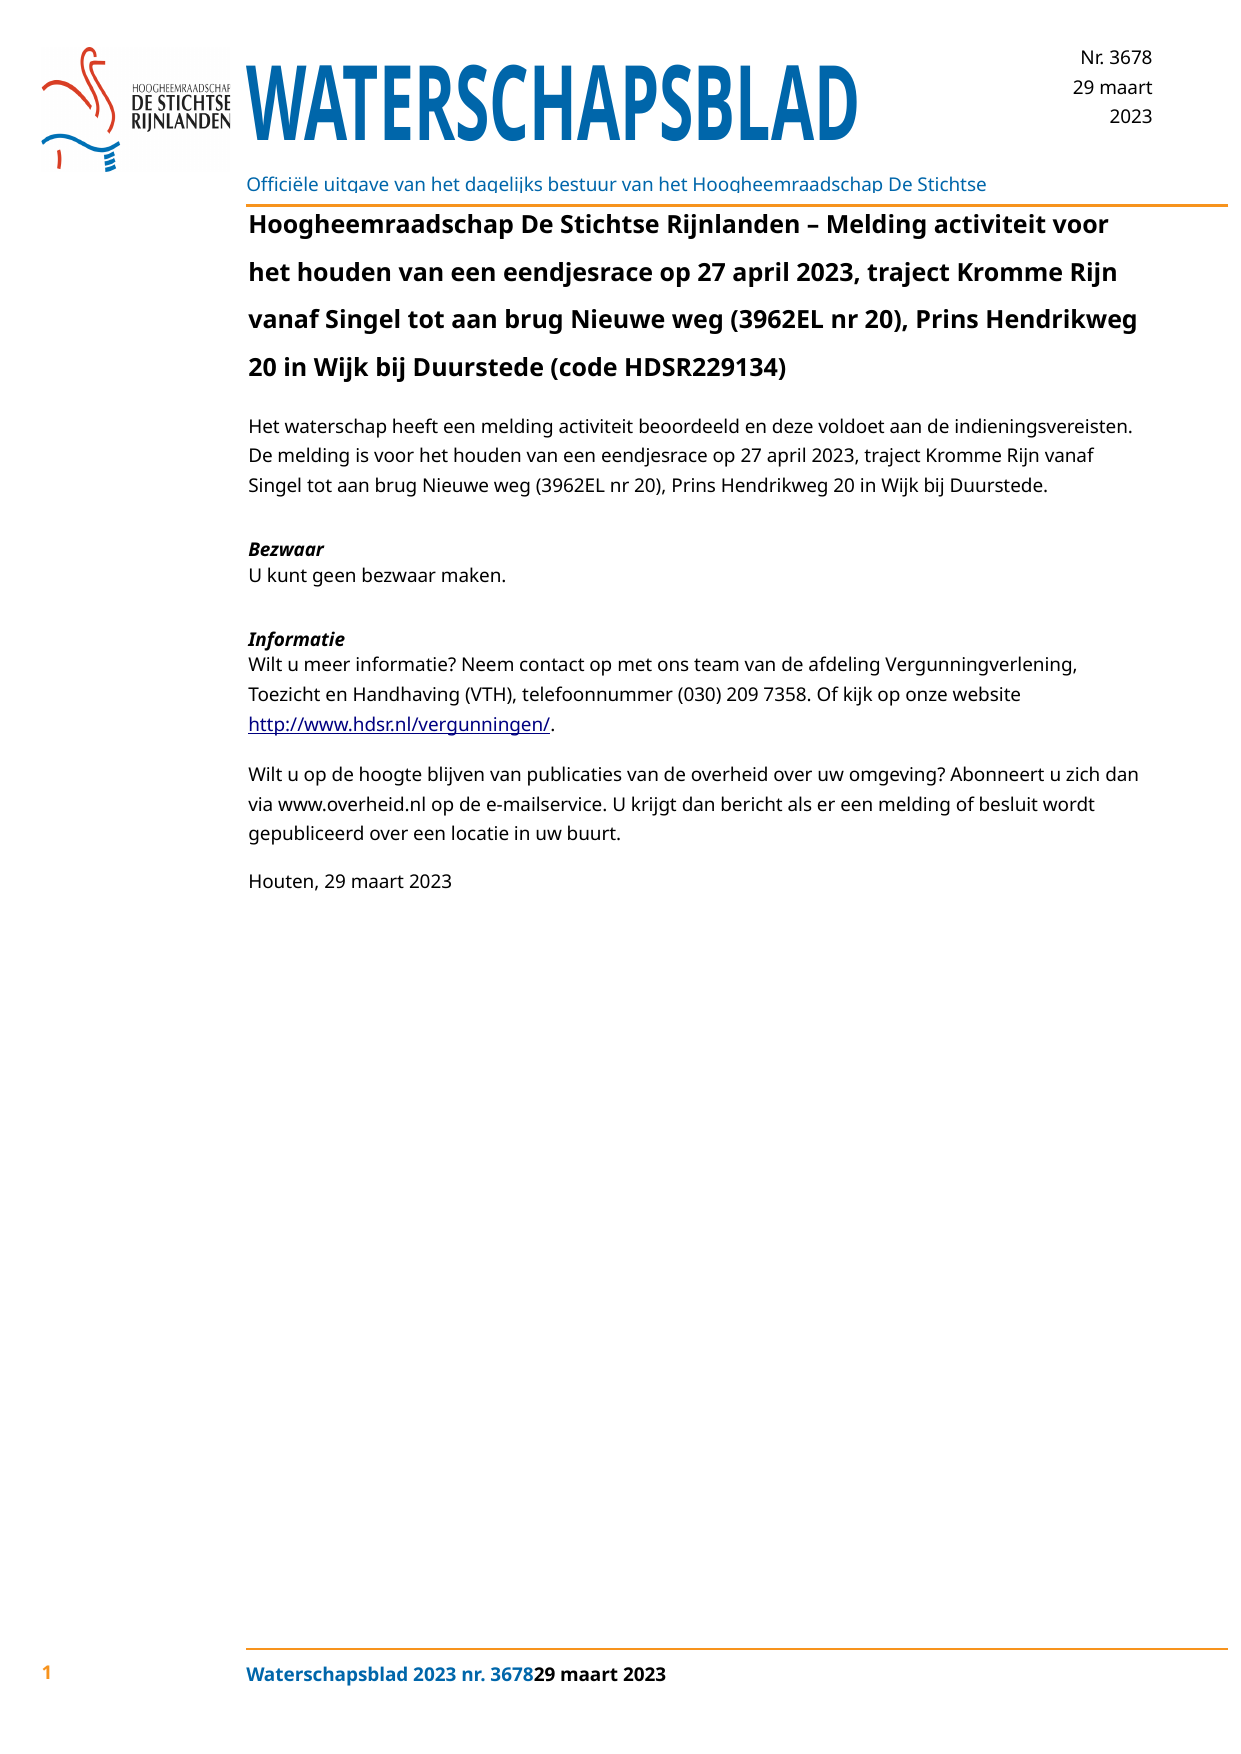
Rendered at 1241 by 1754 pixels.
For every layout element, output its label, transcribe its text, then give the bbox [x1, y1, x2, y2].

text Bezwaar [248, 536, 1152, 562]
text Wilt u op de hoogte blijven van publicaties van de overheid over uw omgeving? Abonneert u zich dan via www.overheid.nl op de e-mailservice. U krijgt dan bericht als er een melding of besluit wordt gepubliceerd over een locatie in uw buurt. [248, 761, 1152, 846]
text Wilt u meer informatie? Neem contact op met ons team van de afdeling Vergunningverlening, Toezicht en Handhaving (VTH), telefoonnummer (030) 209 7358. Of kijk op onze website http://www.hdsr.nl/vergunningen/. [248, 652, 1152, 737]
text Hoogheemraadschap De Stichtse Rijnlanden – Melding activiteit voor het houden van een eendjesrace op 27 april 2023, traject Kromme Rijn vanaf Singel tot aan brug Nieuwe weg (3962EL nr 20), Prins Hendrikweg 20 in Wijk bij Duurstede (code HDSR229134) [248, 207, 1152, 384]
text Het waterschap heeft een melding activiteit beoordeeld en deze voldoet aan de indieningsvereisten. De melding is voor het houden van een eendjesrace op 27 april 2023, traject Kromme Rijn vanaf Singel tot aan brug Nieuwe weg (3962EL nr 20), Prins Hendrikweg 20 in Wijk bij Duurstede. [248, 413, 1152, 498]
text Informatie [248, 626, 1152, 652]
text Houten, 29 maart 2023 [248, 868, 1152, 894]
picture [41, 47, 231, 172]
text U kunt geen bezwaar maken. [248, 562, 1152, 588]
